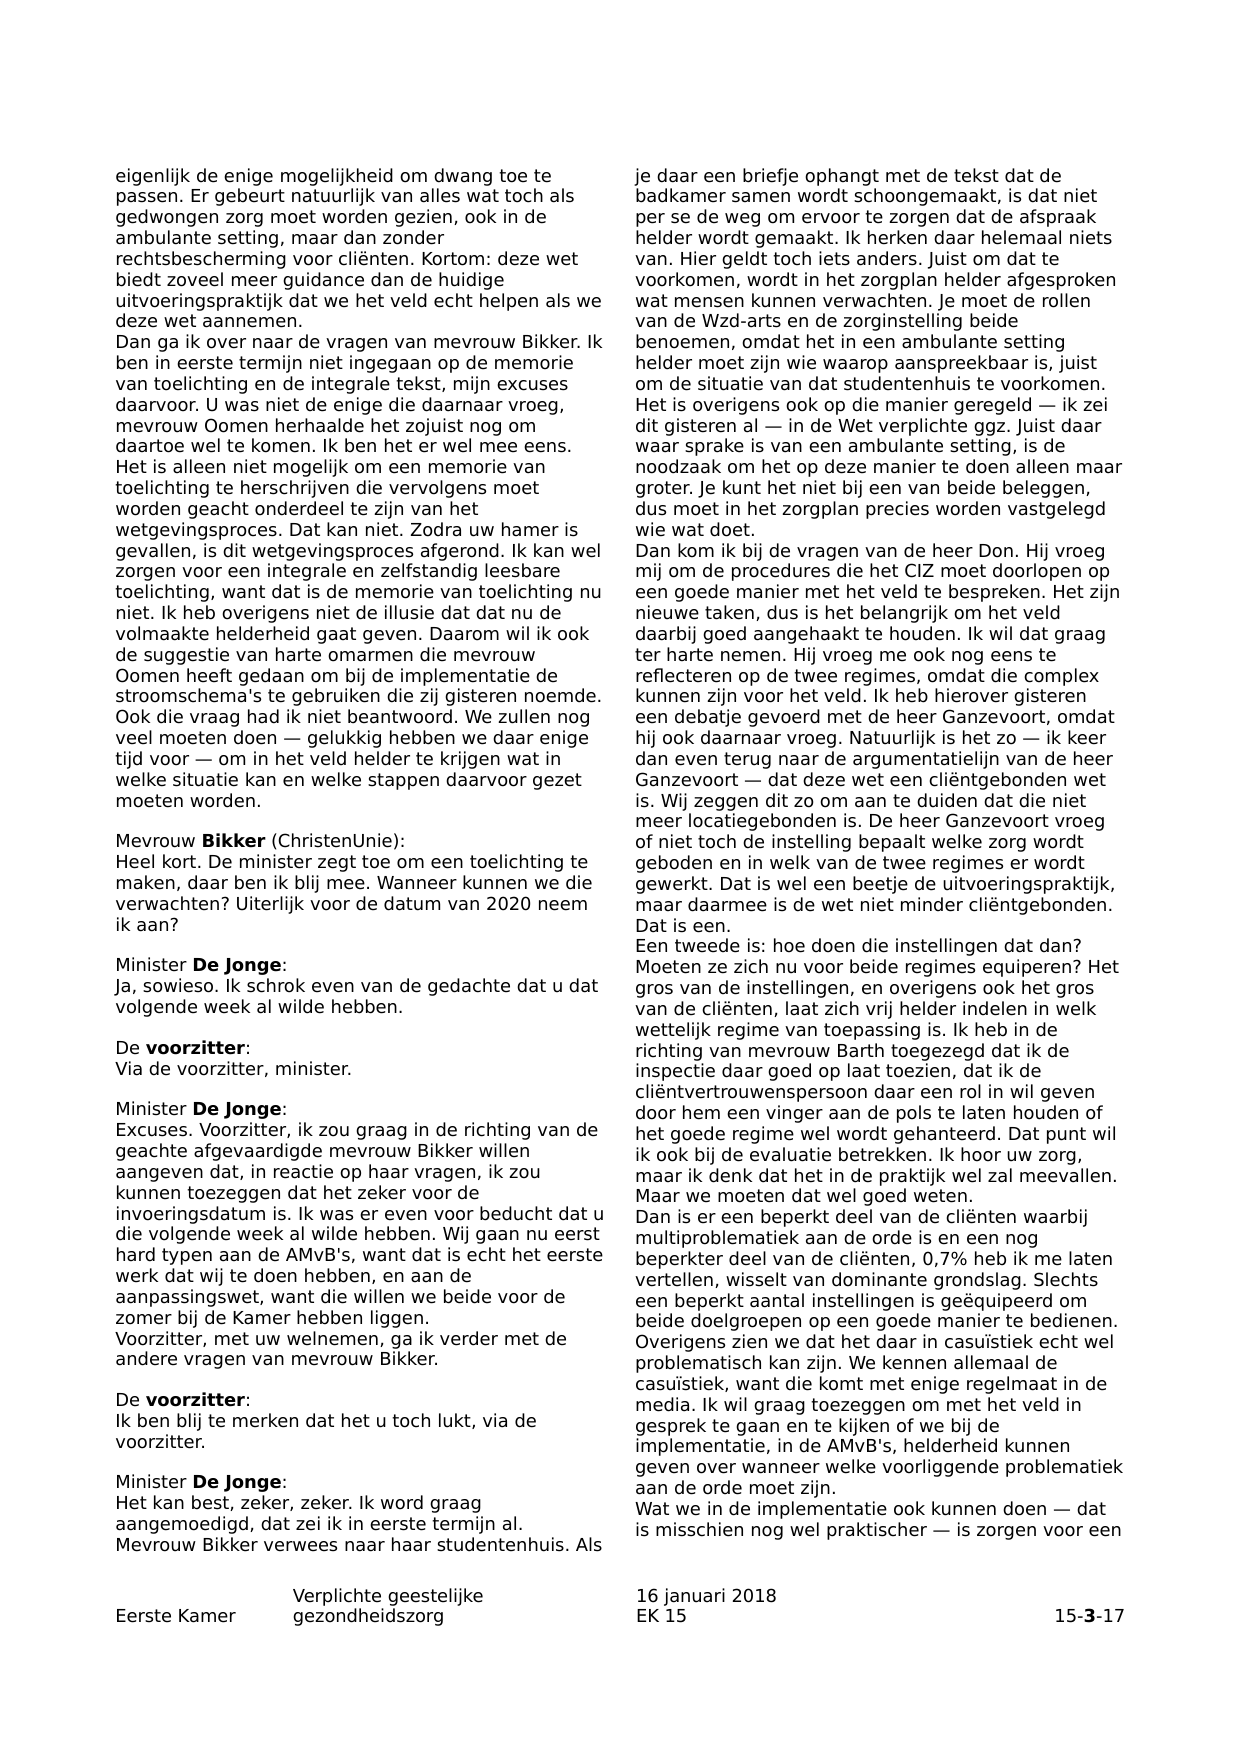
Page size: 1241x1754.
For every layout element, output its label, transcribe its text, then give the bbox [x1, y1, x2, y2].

text eigenlijk de enige mogelijkheid om dwang toe te passen. Er gebeurt natuurlijk van alles wat toch als gedwongen zorg moet worden gezien, ook in de ambulante setting, maar dan zonder rechtsbescherming voor cliënten. Kortom: deze wet biedt zoveel meer guidance dan de huidige uitvoeringspraktijk dat we het veld echt helpen als we deze wet aannemen. [115, 165, 605, 332]
text De voorzitter: [115, 1038, 605, 1058]
text Heel kort. De minister zegt toe om een toelichting te maken, daar ben ik blij mee. Wanneer kunnen we die verwachten? Uiterlijk voor de datum van 2020 neem ik aan? [115, 852, 605, 935]
text Voorzitter, met uw welnemen, ga ik verder met de andere vragen van mevrouw Bikker. [115, 1328, 605, 1370]
text Dan is er een beperkt deel van de cliënten waarbij multiproblematiek aan de orde is en een nog beperkter deel van de cliënten, 0,7% heb ik me laten vertellen, wisselt van dominante grondslag. Slechts een beperkt aantal instellingen is geëquipeerd om beide doelgroepen op een goede manier te bedienen. Overigens zien we dat het daar in casuïstiek echt wel problematisch kan zijn. We kennen allemaal de casuïstiek, want die komt met enige regelmaat in de media. Ik wil graag toezeggen om met het veld in gesprek te gaan en te kijken of we bij de implementatie, in de AMvB's, helderheid kunnen geven over wanneer welke voorliggende problematiek aan de orde moet zijn. [635, 1207, 1125, 1499]
text Excuses. Voorzitter, ik zou graag in de richting van de geachte afgevaardigde mevrouw Bikker willen aangeven dat, in reactie op haar vragen, ik zou kunnen toezeggen dat het zeker voor de invoeringsdatum is. Ik was er even voor beducht dat u die volgende week al wilde hebben. Wij gaan nu eerst hard typen aan de AMvB's, want dat is echt het eerste werk dat wij te doen hebben, en aan de aanpassingswet, want die willen we beide voor de zomer bij de Kamer hebben liggen. [115, 1120, 605, 1328]
text Dan kom ik bij de vragen van de heer Don. Hij vroeg mij om de procedures die het CIZ moet doorlopen op een goede manier met het veld te bespreken. Het zijn nieuwe taken, dus is het belangrijk om het veld daarbij goed aangehaakt te houden. Ik wil dat graag ter harte nemen. Hij vroeg me ook nog eens te reflecteren op de twee regimes, omdat die complex kunnen zijn voor het veld. Ik heb hierover gisteren een debatje gevoerd met de heer Ganzevoort, omdat hij ook daarnaar vroeg. Natuurlijk is het zo — ik keer dan even terug naar de argumentatielijn van de heer Ganzevoort — dat deze wet een cliëntgebonden wet is. Wij zeggen dit zo om aan te duiden dat die niet meer locatiegebonden is. De heer Ganzevoort vroeg of niet toch de instelling bepaalt welke zorg wordt geboden en in welk van de twee regimes er wordt gewerkt. Dat is wel een beetje de uitvoeringspraktijk, maar daarmee is de wet niet minder cliëntgebonden. Dat is een. [635, 540, 1125, 936]
text Wat we in de implementatie ook kunnen doen — dat is misschien nog wel praktischer — is zorgen voor een [635, 1499, 1125, 1540]
text Ik ben blij te merken dat het u toch lukt, via de voorzitter. [115, 1411, 605, 1452]
text Minister De Jonge: [115, 1472, 605, 1493]
text Minister De Jonge: [115, 1099, 605, 1120]
text Mevrouw Bikker (ChristenUnie): [115, 831, 605, 852]
text Via de voorzitter, minister. [115, 1058, 605, 1079]
text Een tweede is: hoe doen die instellingen dat dan? Moeten ze zich nu voor beide regimes equiperen? Het gros van de instellingen, en overigens ook het gros van de cliënten, laat zich vrij helder indelen in welk wettelijk regime van toepassing is. Ik heb in de richting van mevrouw Barth toegezegd dat ik de inspectie daar goed op laat toezien, dat ik de cliëntvertrouwenspersoon daar een rol in wil geven door hem een vinger aan de pols te laten houden of het goede regime wel wordt gehanteerd. Dat punt wil ik ook bij de evaluatie betrekken. Ik hoor uw zorg, maar ik denk dat het in de praktijk wel zal meevallen. Maar we moeten dat wel goed weten. [635, 936, 1125, 1207]
text De voorzitter: [115, 1390, 605, 1411]
text Ja, sowieso. Ik schrok even van de gedachte dat u dat volgende week al wilde hebben. [115, 976, 605, 1018]
text Minister De Jonge: [115, 955, 605, 976]
text je daar een briefje ophangt met de tekst dat de badkamer samen wordt schoongemaakt, is dat niet per se de weg om ervoor te zorgen dat de afspraak helder wordt gemaakt. Ik herken daar helemaal niets van. Hier geldt toch iets anders. Juist om dat te voorkomen, wordt in het zorgplan helder afgesproken wat mensen kunnen verwachten. Je moet de rollen van de Wzd-arts en de zorginstelling beide benoemen, omdat het in een ambulante setting helder moet zijn wie waarop aanspreekbaar is, juist om de situatie van dat studentenhuis te voorkomen. Het is overigens ook op die manier geregeld — ik zei dit gisteren al — in de Wet verplichte ggz. Juist daar waar sprake is van een ambulante setting, is de noodzaak om het op deze manier te doen alleen maar groter. Je kunt het niet bij een van beide beleggen, dus moet in het zorgplan precies worden vastgelegd wie wat doet. [635, 165, 1125, 540]
text Dan ga ik over naar de vragen van mevrouw Bikker. Ik ben in eerste termijn niet ingegaan op de memorie van toelichting en de integrale tekst, mijn excuses daarvoor. U was niet de enige die daarnaar vroeg, mevrouw Oomen herhaalde het zojuist nog om daartoe wel te komen. Ik ben het er wel mee eens. Het is alleen niet mogelijk om een memorie van toelichting te herschrijven die vervolgens moet worden geacht onderdeel te zijn van het wetgevingsproces. Dat kan niet. Zodra uw hamer is gevallen, is dit wetgevingsproces afgerond. Ik kan wel zorgen voor een integrale en zelfstandig leesbare toelichting, want dat is de memorie van toelichting nu niet. Ik heb overigens niet de illusie dat dat nu de volmaakte helderheid gaat geven. Daarom wil ik ook de suggestie van harte omarmen die mevrouw Oomen heeft gedaan om bij de implementatie de stroomschema's te gebruiken die zij gisteren noemde. Ook die vraag had ik niet beantwoord. We zullen nog veel moeten doen — gelukkig hebben we daar enige tijd voor — om in het veld helder te krijgen wat in welke situatie kan en welke stappen daarvoor gezet moeten worden. [115, 332, 605, 811]
text Het kan best, zeker, zeker. Ik word graag aangemoedigd, dat zei ik in eerste termijn al. Mevrouw Bikker verwees naar haar studentenhuis. Als [115, 1493, 605, 1556]
